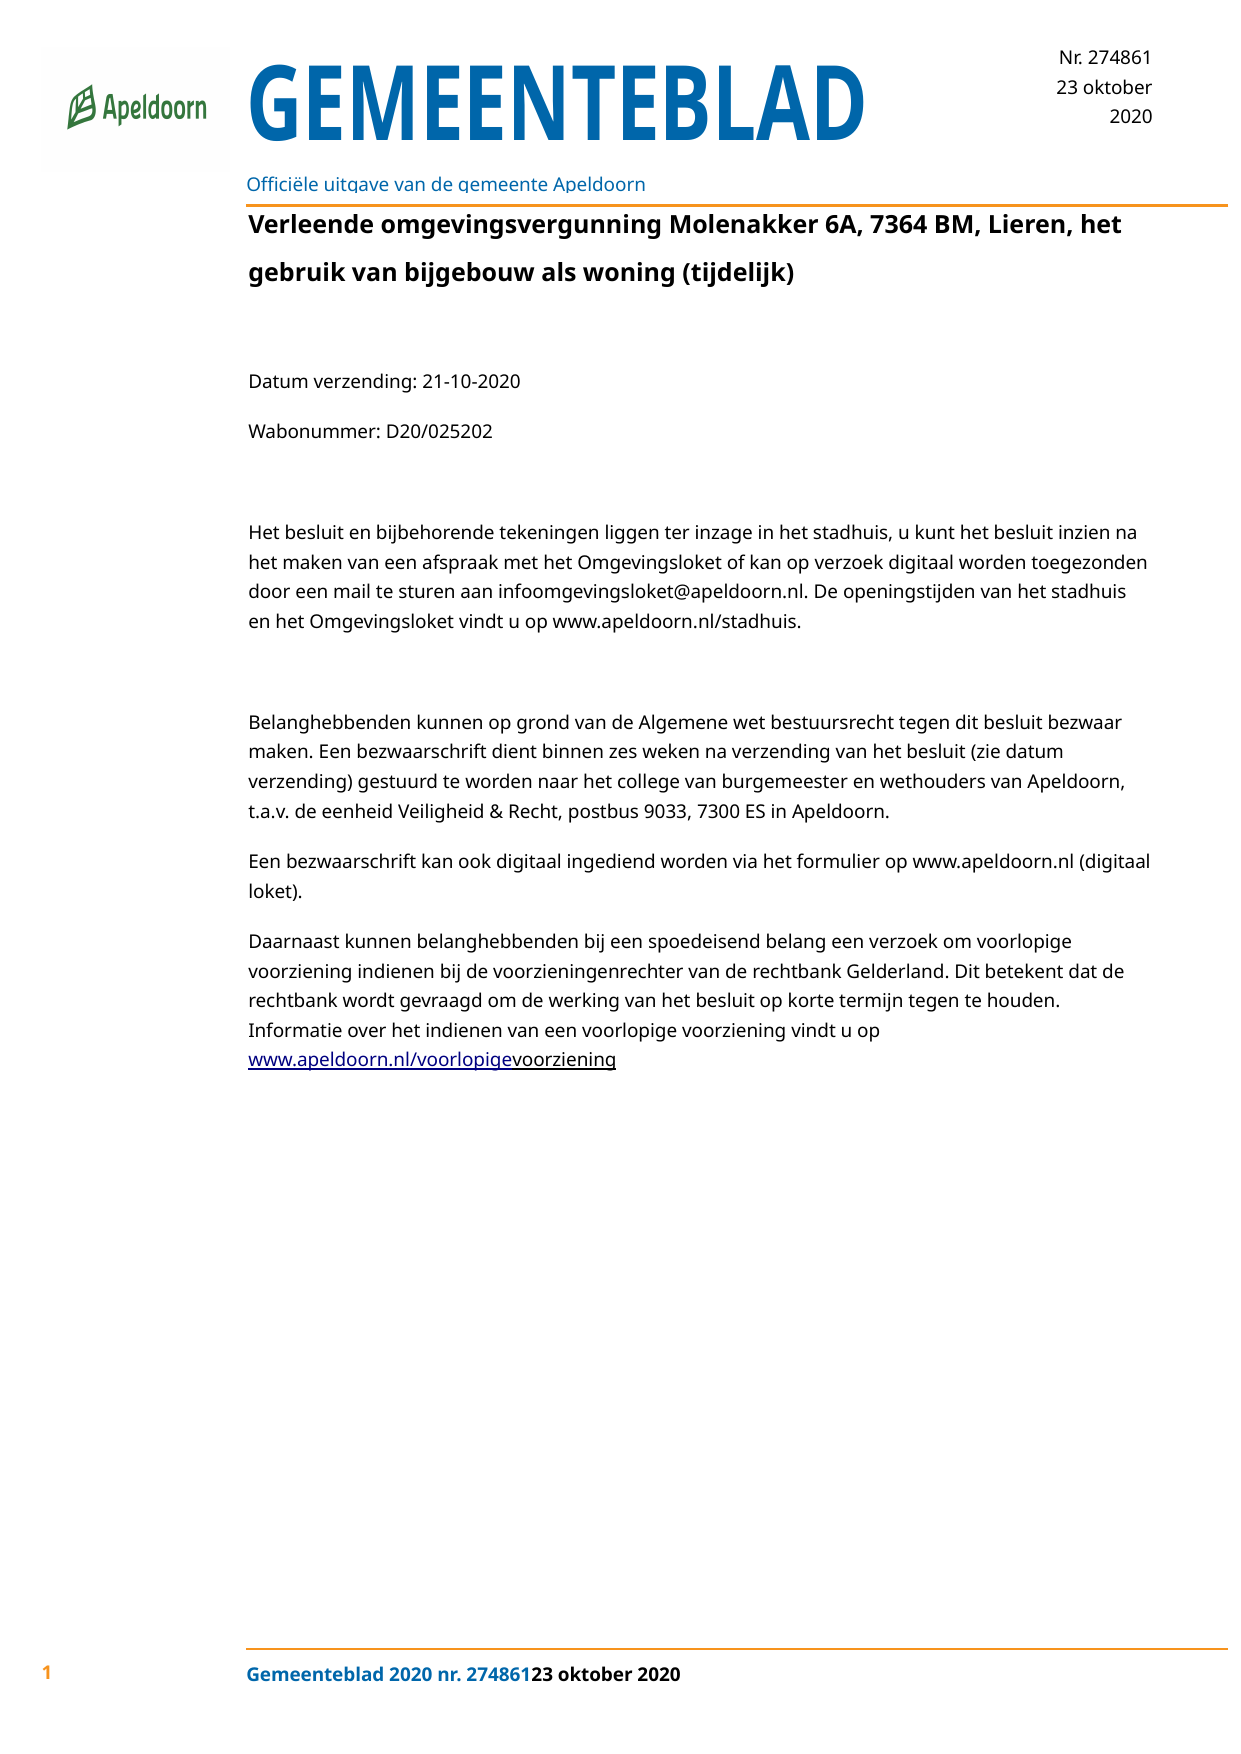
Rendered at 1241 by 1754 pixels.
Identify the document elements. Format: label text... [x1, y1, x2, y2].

text Daarnaast kunnen belanghebbenden bij een spoedeisend belang een verzoek om voorlopige voorziening indienen bij de voorzieningenrechter van de rechtbank Gelderland. Dit betekent dat de rechtbank wordt gevraagd om de werking van het besluit op korte termijn tegen te houden. Informatie over het indienen van een voorlopige voorziening vindt u op www.apeldoorn.nl/voorlopigevoorziening [248, 928, 1152, 1072]
text Het besluit en bijbehorende tekeningen liggen ter inzage in het stadhuis, u kunt het besluit inzien na het maken van een afspraak met het Omgevingsloket of kan op verzoek digitaal worden toegezonden door een mail te sturen aan infoomgevingsloket@apeldoorn.nl. De openingstijden van het stadhuis en het Omgevingsloket vindt u op www.apeldoorn.nl/stadhuis. [248, 519, 1152, 634]
text Wabonummer: D20/025202 [248, 419, 1152, 444]
text Een bezwaarschrift kan ook digitaal ingediend worden via het formulier op www.apeldoorn.nl (digitaal loket). [248, 848, 1152, 904]
picture [41, 47, 231, 172]
text Belanghebbenden kunnen op grond van de Algemene wet bestuursrecht tegen dit besluit bezwaar maken. Een bezwaarschrift dient binnen zes weken na verzending van het besluit (zie datum verzending) gestuurd te worden naar het college van burgemeester en wethouders van Apeldoorn, t.a.v. de eenheid Veiligheid & Recht, postbus 9033, 7300 ES in Apeldoorn. [248, 709, 1152, 824]
text Verleende omgevingsvergunning Molenakker 6A, 7364 BM, Lieren, het gebruik van bijgebouw als woning (tijdelijk) [248, 207, 1152, 288]
text Datum verzending: 21-10-2020 [248, 368, 1152, 394]
